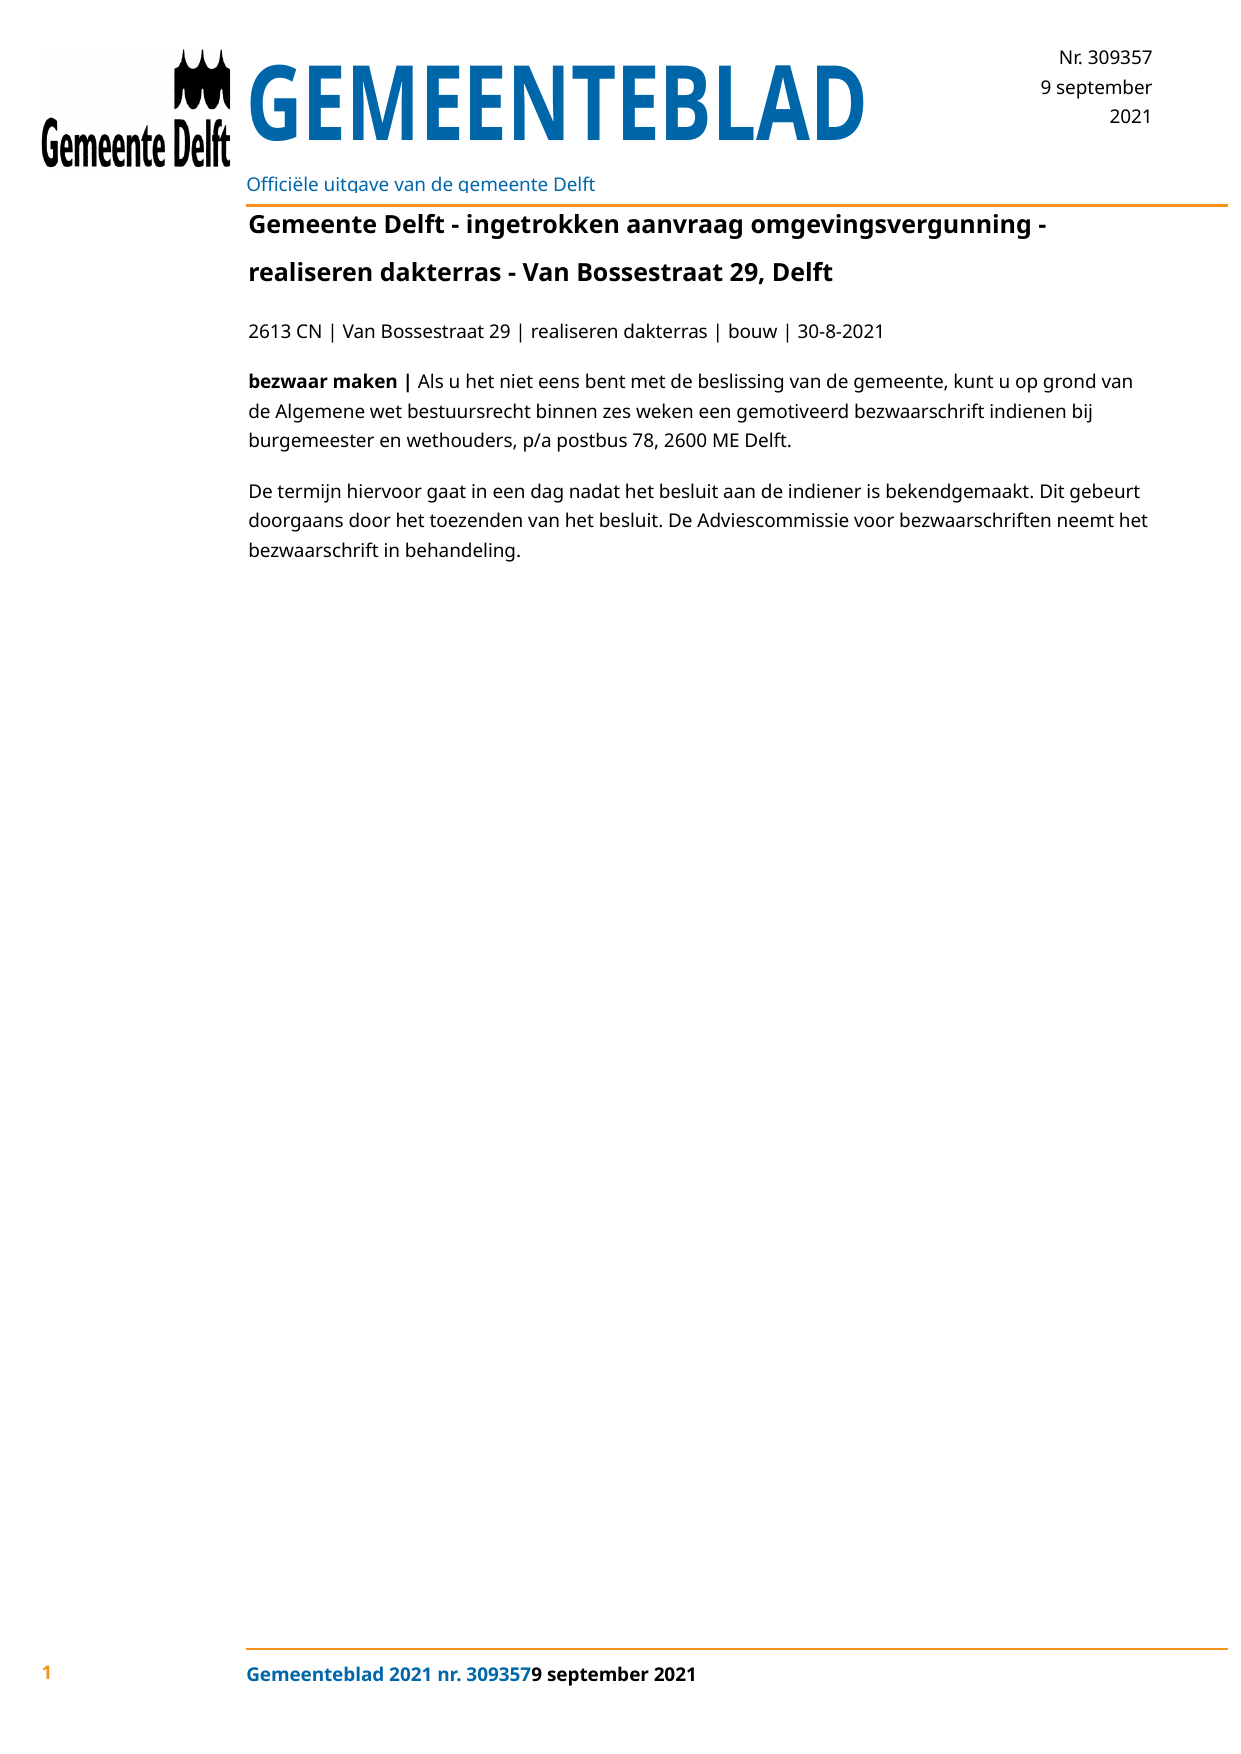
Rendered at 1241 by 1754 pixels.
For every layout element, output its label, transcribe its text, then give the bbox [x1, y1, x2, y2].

text Gemeente Delft - ingetrokken aanvraag omgevingsvergunning - realiseren dakterras - Van Bossestraat 29, Delft [248, 207, 1152, 288]
picture [41, 47, 231, 172]
text bezwaar maken | Als u het niet eens bent met de beslissing van de gemeente, kunt u op grond van de Algemene wet bestuursrecht binnen zes weken een gemotiveerd bezwaarschrift indienen bij burgemeester en wethouders, p/a postbus 78, 2600 ME Delft. [248, 368, 1152, 453]
text 2613 CN | Van Bossestraat 29 | realiseren dakterras | bouw | 30-8-2021 [248, 318, 1152, 344]
text De termijn hiervoor gaat in een dag nadat het besluit aan de indiener is bekendgemaakt. Dit gebeurt doorgaans door het toezenden van het besluit. De Adviescommissie voor bezwaarschriften neemt het bezwaarschrift in behandeling. [248, 478, 1152, 563]
